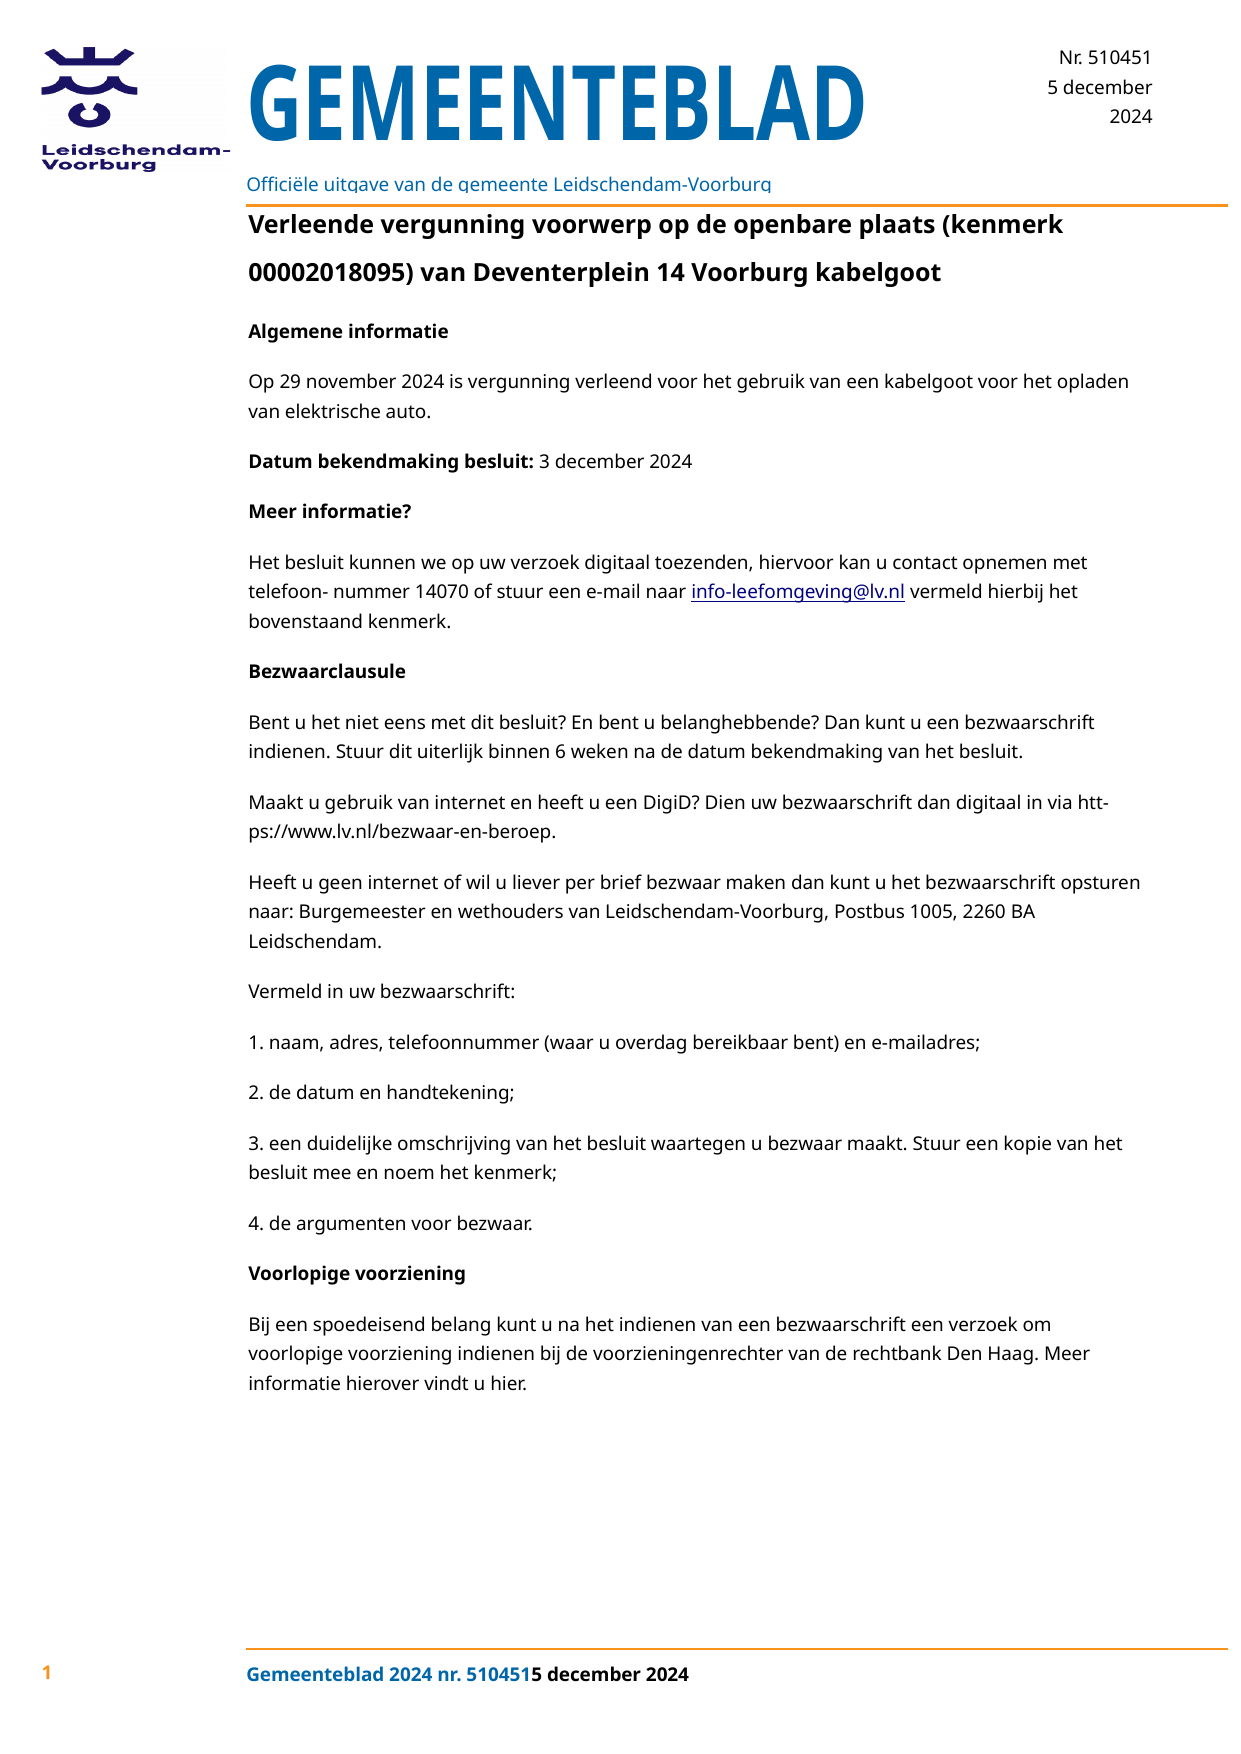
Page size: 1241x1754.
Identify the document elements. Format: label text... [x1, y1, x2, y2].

picture [41, 47, 231, 172]
text 1. naam, adres, telefoonnummer (waar u overdag bereikbaar bent) en e-mailadres; [248, 1029, 1152, 1055]
text 4. de argumenten voor bezwaar. [248, 1210, 1152, 1236]
text Bij een spoedeisend belang kunt u na het indienen van een bezwaarschrift een verzoek om voorlopige voorziening indienen bij de voorzieningenrechter van de rechtbank Den Haag. Meer informatie hierover vindt u hier. [248, 1311, 1152, 1396]
text Datum bekendmaking besluit: 3 december 2024 [248, 448, 1152, 474]
text Maakt u gebruik van internet en heeft u een DigiD? Dien uw bezwaarschrift dan digitaal in via htt- ps://www.lv.nl/bezwaar-en-beroep. [248, 789, 1152, 844]
text Algemene informatie [248, 318, 1152, 344]
text Heeft u geen internet of wil u liever per brief bezwaar maken dan kunt u het bezwaarschrift opsturen naar: Burgemeester en wethouders van Leidschendam-Voorburg, Postbus 1005, 2260 BA Leidschendam. [248, 869, 1152, 954]
text Op 29 november 2024 is vergunning verleend voor het gebruik van een kabelgoot voor het opladen van elektrische auto. [248, 368, 1152, 424]
text Voorlopige voorziening [248, 1260, 1152, 1286]
text Bent u het niet eens met dit besluit? En bent u belanghebbende? Dan kunt u een bezwaarschrift indienen. Stuur dit uiterlijk binnen 6 weken na de datum bekendmaking van het besluit. [248, 709, 1152, 764]
text 2. de datum en handtekening; [248, 1079, 1152, 1105]
text Meer informatie? [248, 499, 1152, 524]
text Bezwaarclausule [248, 659, 1152, 684]
text Vermeld in uw bezwaarschrift: [248, 979, 1152, 1004]
text Verleende vergunning voorwerp op de openbare plaats (kenmerk 00002018095) van Deventerplein 14 Voorburg kabelgoot [248, 207, 1152, 288]
text Het besluit kunnen we op uw verzoek digitaal toezenden, hiervoor kan u contact opnemen met telefoon- nummer 14070 of stuur een e-mail naar info-leefomgeving@lv.nl vermeld hierbij het bovenstaand kenmerk. [248, 549, 1152, 634]
text 3. een duidelijke omschrijving van het besluit waartegen u bezwaar maakt. Stuur een kopie van het besluit mee en noem het kenmerk; [248, 1130, 1152, 1185]
